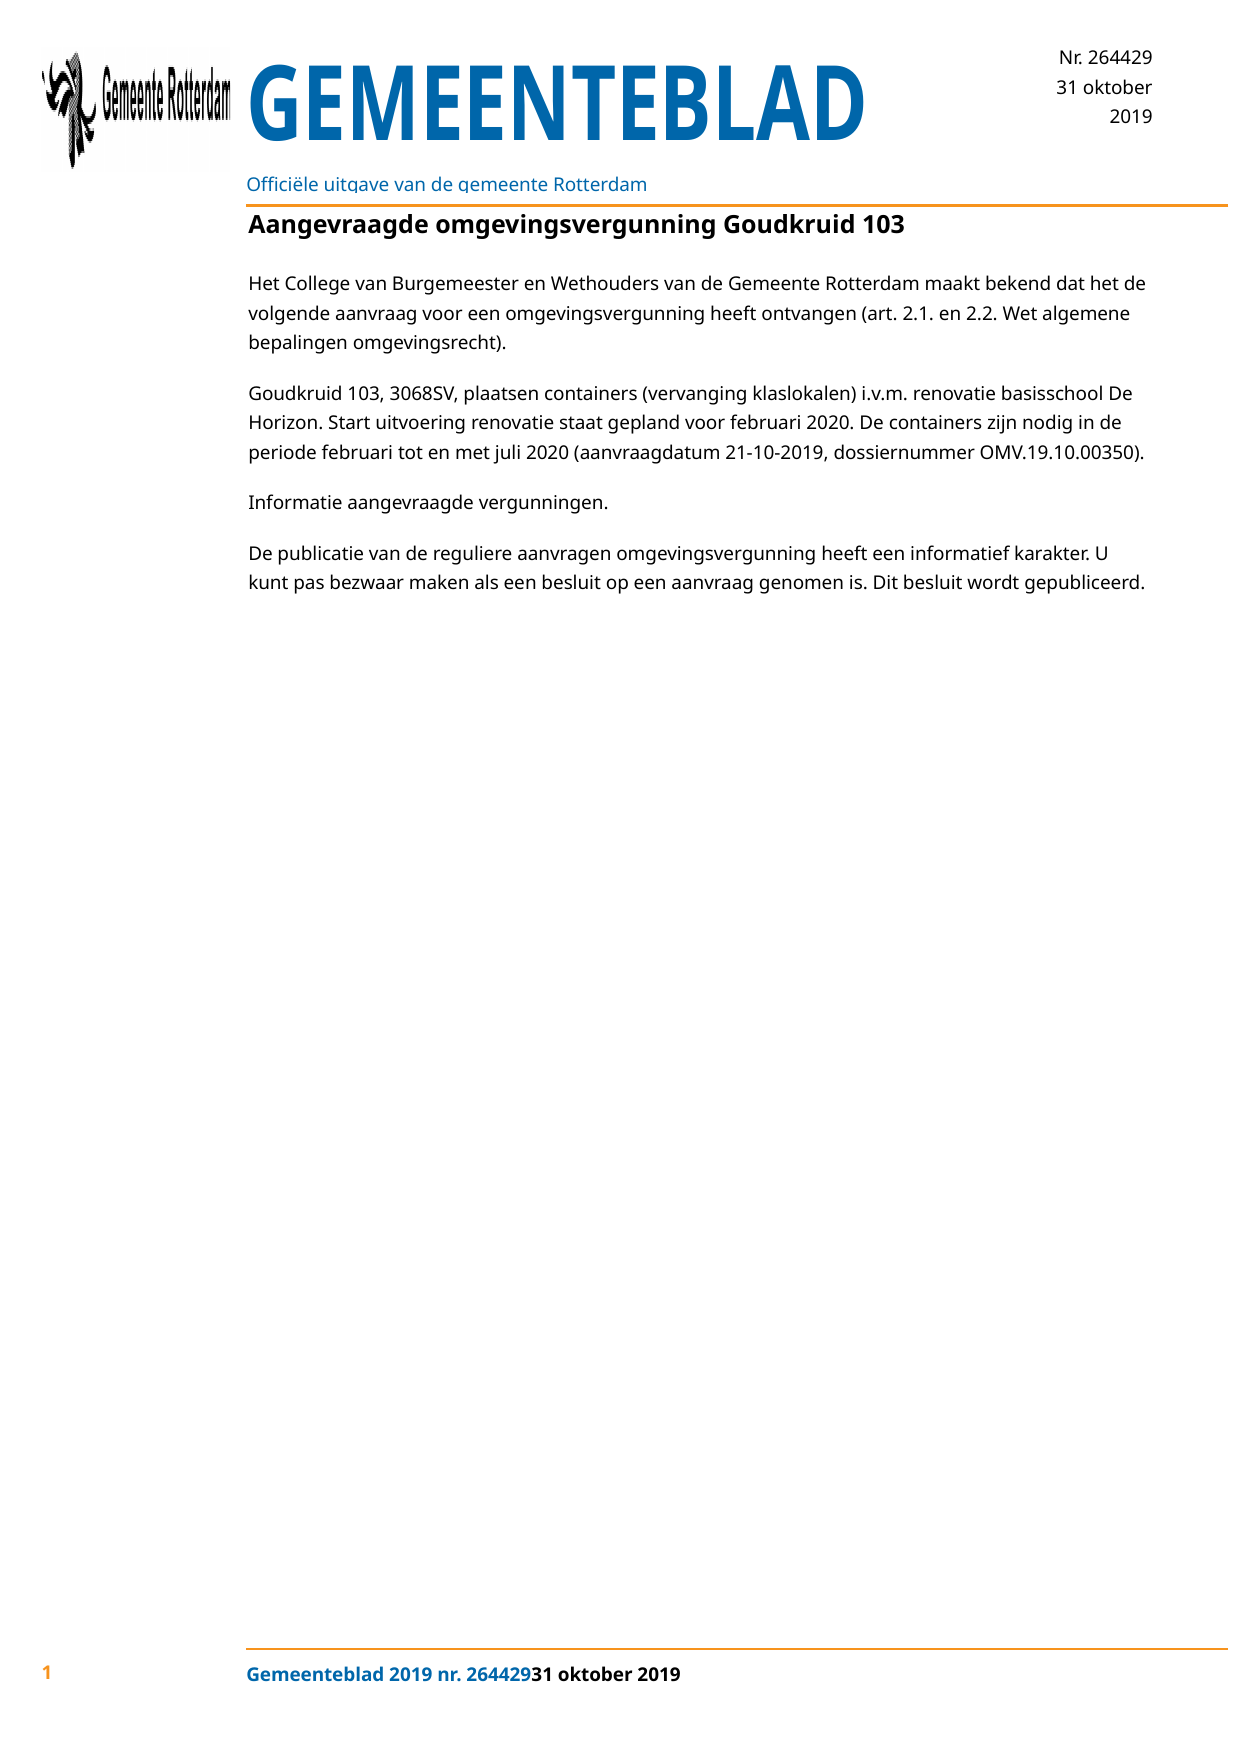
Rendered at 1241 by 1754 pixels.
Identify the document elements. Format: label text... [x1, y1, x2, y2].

text Aangevraagde omgevingsvergunning Goudkruid 103 [248, 207, 1152, 241]
text Goudkruid 103, 3068SV, plaatsen containers (vervanging klaslokalen) i.v.m. renovatie basisschool De Horizon. Start uitvoering renovatie staat gepland voor februari 2020. De containers zijn nodig in de periode februari tot en met juli 2020 (aanvraagdatum 21-10-2019, dossiernummer OMV.19.10.00350). [248, 380, 1152, 465]
text Het College van Burgemeester en Wethouders van de Gemeente Rotterdam maakt bekend dat het de volgende aanvraag voor een omgevingsvergunning heeft ontvangen (art. 2.1. en 2.2. Wet algemene bepalingen omgevingsrecht). [248, 270, 1152, 355]
text De publicatie van de reguliere aanvragen omgevingsvergunning heeft een informatief karakter. U kunt pas bezwaar maken als een besluit op een aanvraag genomen is. Dit besluit wordt gepubliceerd. [248, 540, 1152, 595]
text Informatie aangevraagde vergunningen. [248, 489, 1152, 515]
picture [41, 47, 231, 172]
